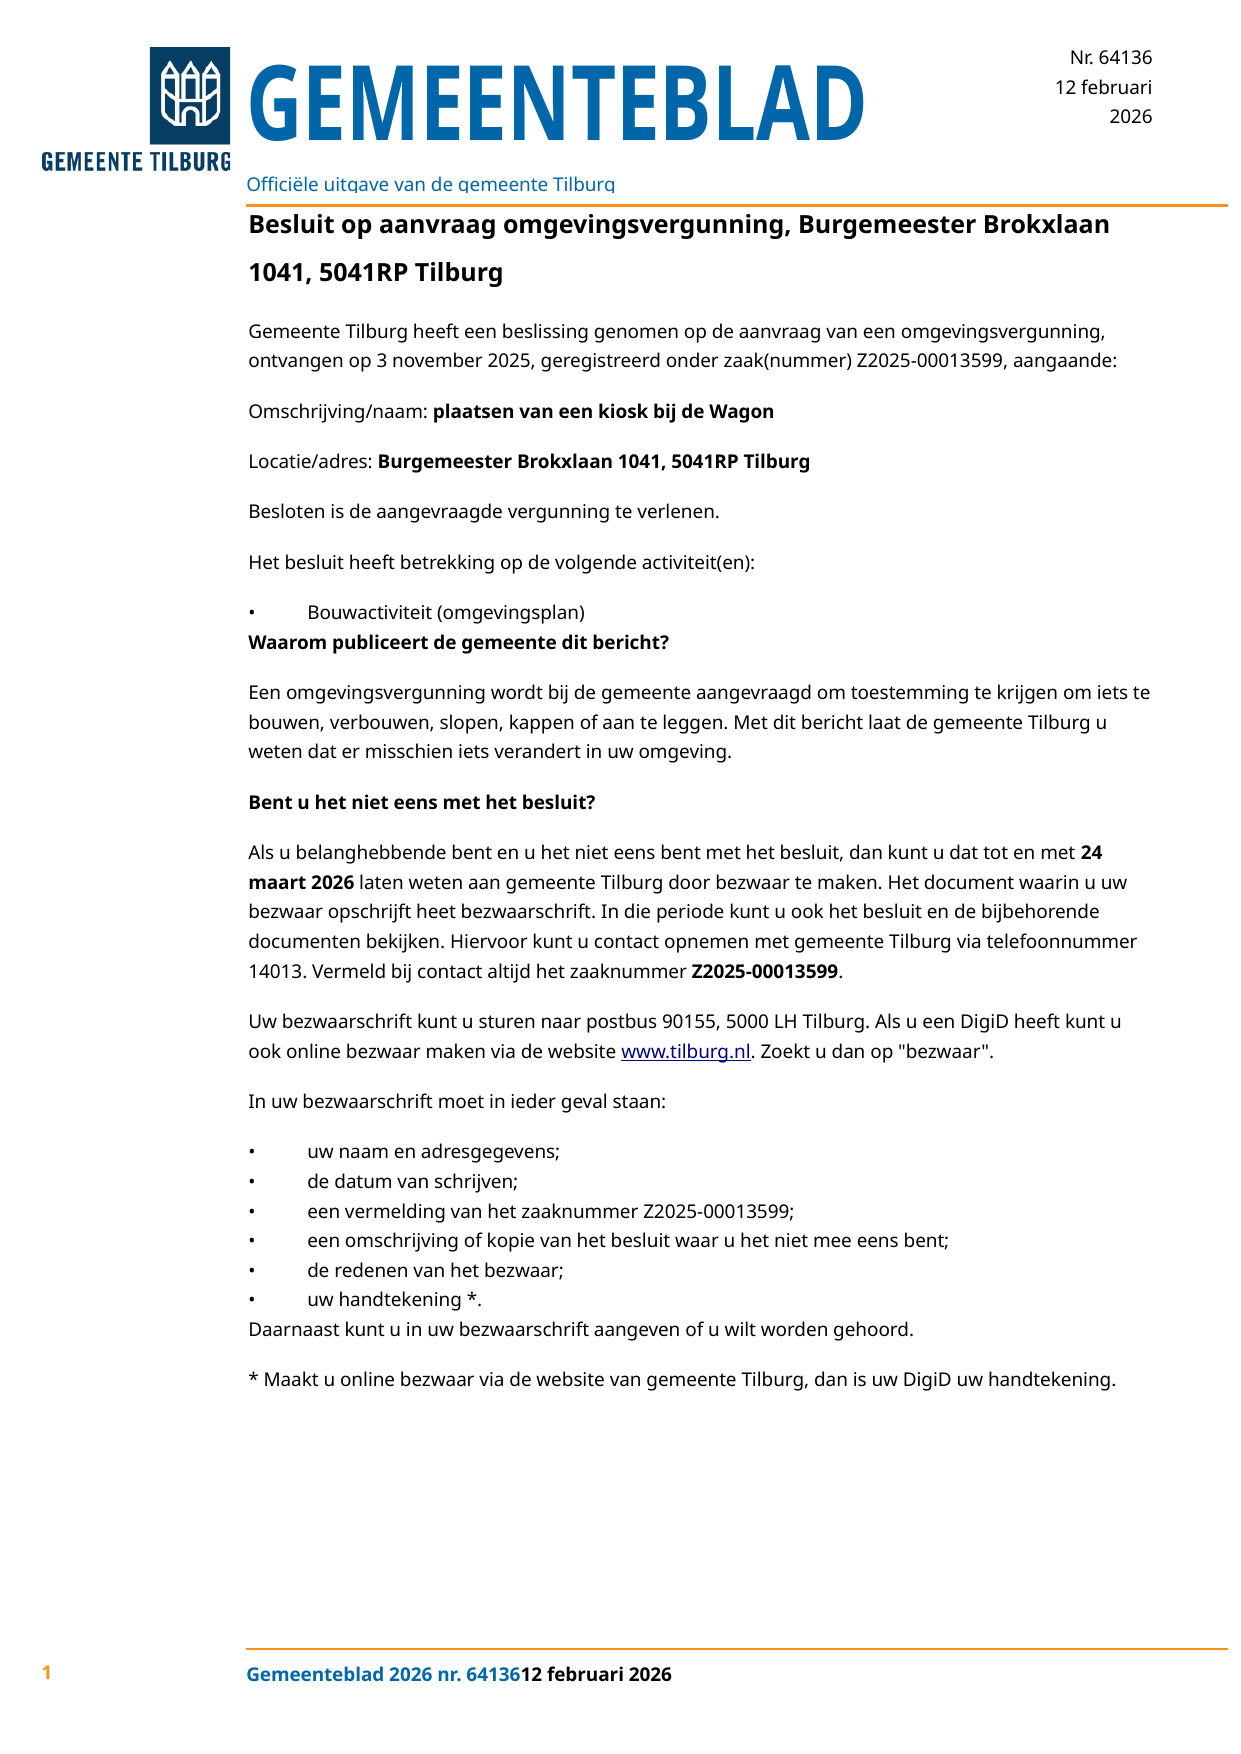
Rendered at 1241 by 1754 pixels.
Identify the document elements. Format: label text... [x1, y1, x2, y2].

list Bouwactiviteit (omgevingsplan) [248, 599, 1152, 625]
text Locatie/adres: Burgemeester Brokxlaan 1041, 5041RP Tilburg [248, 448, 1152, 474]
list de redenen van het bezwaar; [248, 1257, 1152, 1283]
text Besloten is de aangevraagde vergunning te verlenen. [248, 499, 1152, 524]
text Gemeente Tilburg heeft een beslissing genomen op de aanvraag van een omgevingsvergunning, ontvangen op 3 november 2025, geregistreerd onder zaak(nummer) Z2025-00013599, aangaande: [248, 318, 1152, 373]
list een vermelding van het zaaknummer Z2025-00013599; [248, 1198, 1152, 1224]
text * Maakt u online bezwaar via de website van gemeente Tilburg, dan is uw DigiD uw handtekening. [248, 1367, 1152, 1392]
text Bent u het niet eens met het besluit? [248, 789, 1152, 815]
list een omschrijving of kopie van het besluit waar u het niet mee eens bent; [248, 1227, 1152, 1253]
text Daarnaast kunt u in uw bezwaarschrift aangeven of u wilt worden gehoord. [248, 1316, 1152, 1342]
list uw handtekening *. [248, 1287, 1152, 1312]
text Besluit op aanvraag omgevingsvergunning, Burgemeester Brokxlaan 1041, 5041RP Tilburg [248, 207, 1152, 288]
text Een omgevingsvergunning wordt bij de gemeente aangevraagd om toestemming te krijgen om iets te bouwen, verbouwen, slopen, kappen of aan te leggen. Met dit bericht laat de gemeente Tilburg u weten dat er misschien iets verandert in uw omgeving. [248, 679, 1152, 764]
text Uw bezwaarschrift kunt u sturen naar postbus 90155, 5000 LH Tilburg. Als u een DigiD heeft kunt u ook online bezwaar maken via de website www.tilburg.nl. Zoekt u dan op "bezwaar". [248, 1008, 1152, 1064]
text Waarom publiceert de gemeente dit bericht? [248, 629, 1152, 655]
text Het besluit heeft betrekking op de volgende activiteit(en): [248, 549, 1152, 575]
text In uw bezwaarschrift moet in ieder geval staan: [248, 1088, 1152, 1114]
list de datum van schrijven; [248, 1168, 1152, 1194]
list uw naam en adresgegevens; [248, 1139, 1152, 1164]
picture [41, 47, 231, 172]
text Omschrijving/naam: plaatsen van een kiosk bij de Wagon [248, 398, 1152, 424]
text Als u belanghebbende bent en u het niet eens bent met het besluit, dan kunt u dat tot en met 24 maart 2026 laten weten aan gemeente Tilburg door bezwaar te maken. Het document waarin u uw bezwaar opschrijft heet bezwaarschrift. In die periode kunt u ook het besluit en de bijbehorende documenten bekijken. Hiervoor kunt u contact opnemen met gemeente Tilburg via telefoonnummer 14013. Vermeld bij contact altijd het zaaknummer Z2025-00013599. [248, 839, 1152, 984]
